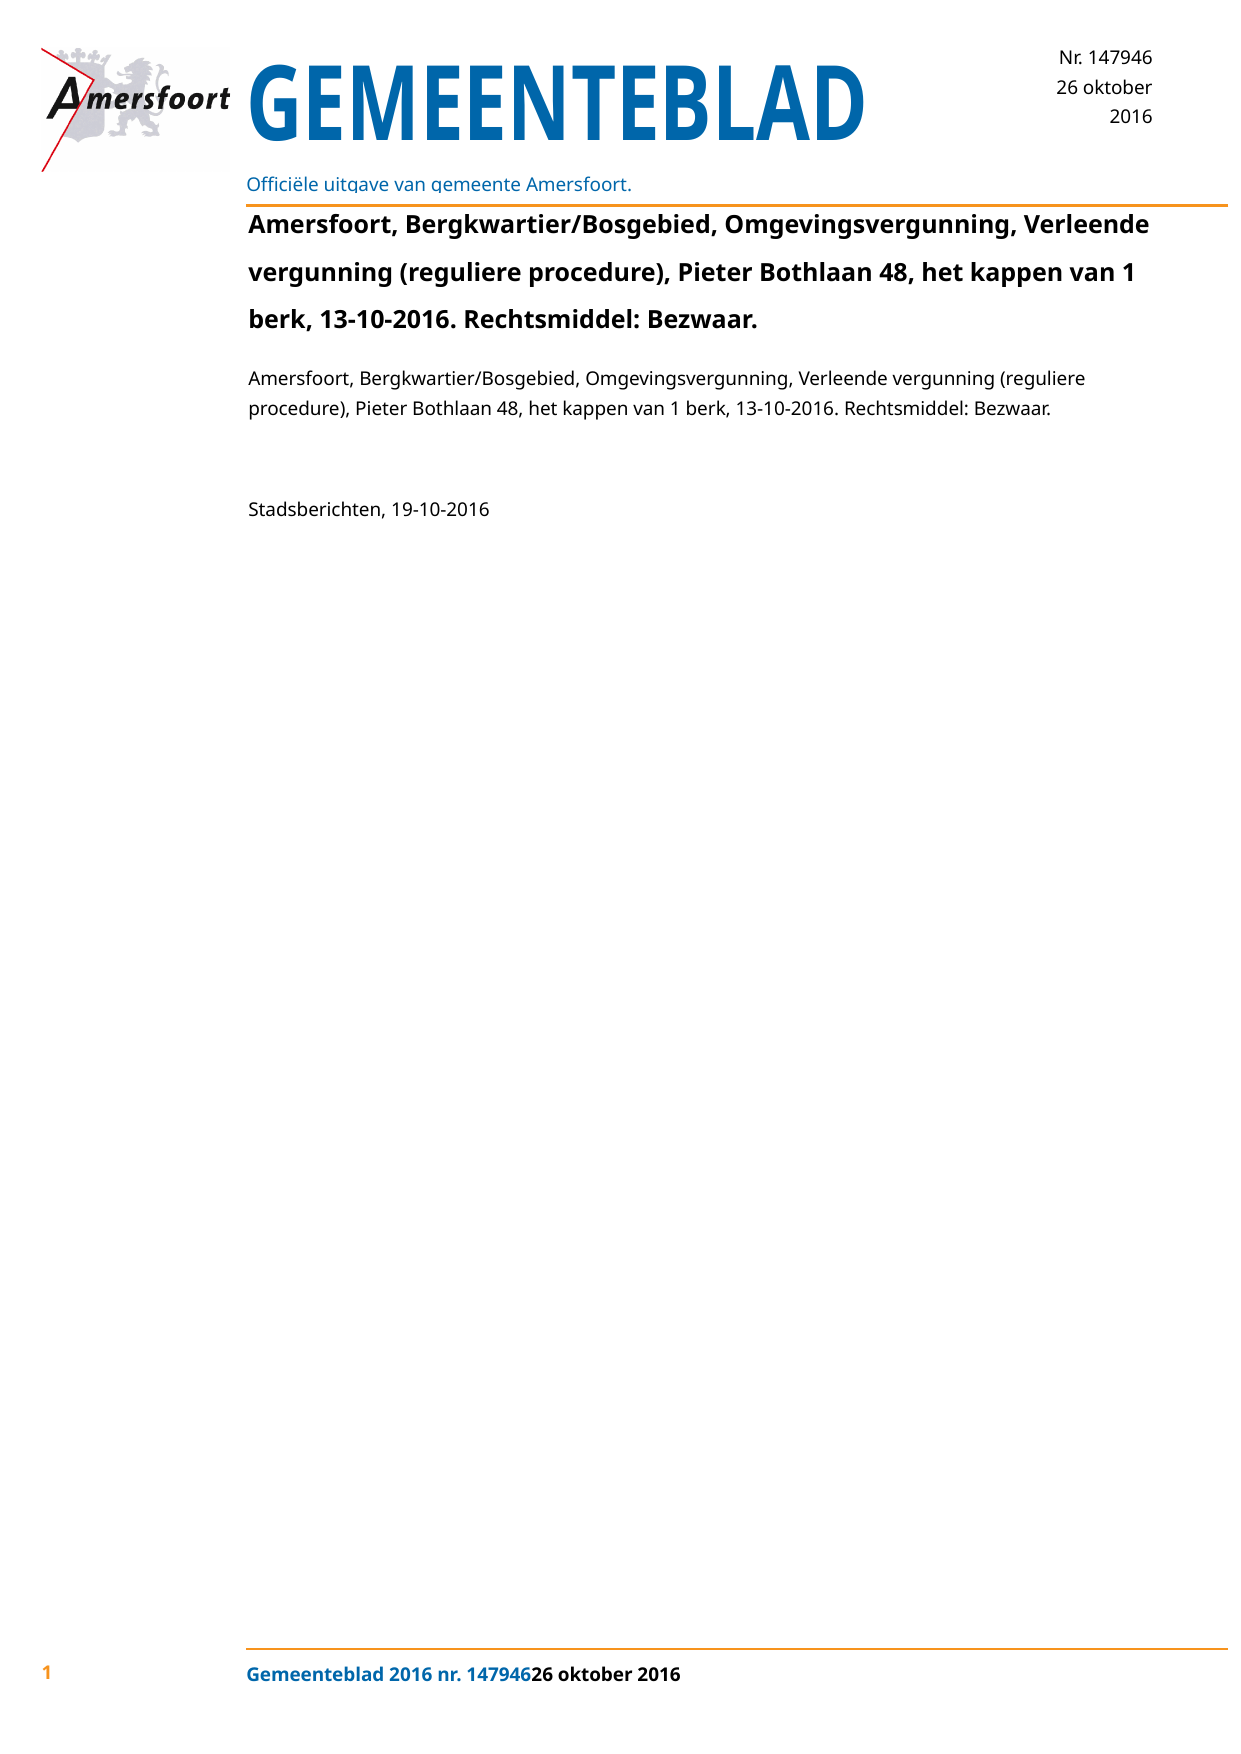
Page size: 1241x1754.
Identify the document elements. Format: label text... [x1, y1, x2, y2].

picture [41, 47, 231, 172]
text Amersfoort, Bergkwartier/Bosgebied, Omgevingsvergunning, Verleende vergunning (reguliere procedure), Pieter Bothlaan 48, het kappen van 1 berk, 13-10-2016. Rechtsmiddel: Bezwaar. [248, 366, 1152, 421]
text Stadsberichten, 19-10-2016 [248, 496, 1152, 522]
text Amersfoort, Bergkwartier/Bosgebied, Omgevingsvergunning, Verleende vergunning (reguliere procedure), Pieter Bothlaan 48, het kappen van 1 berk, 13-10-2016. Rechtsmiddel: Bezwaar. [248, 207, 1152, 336]
